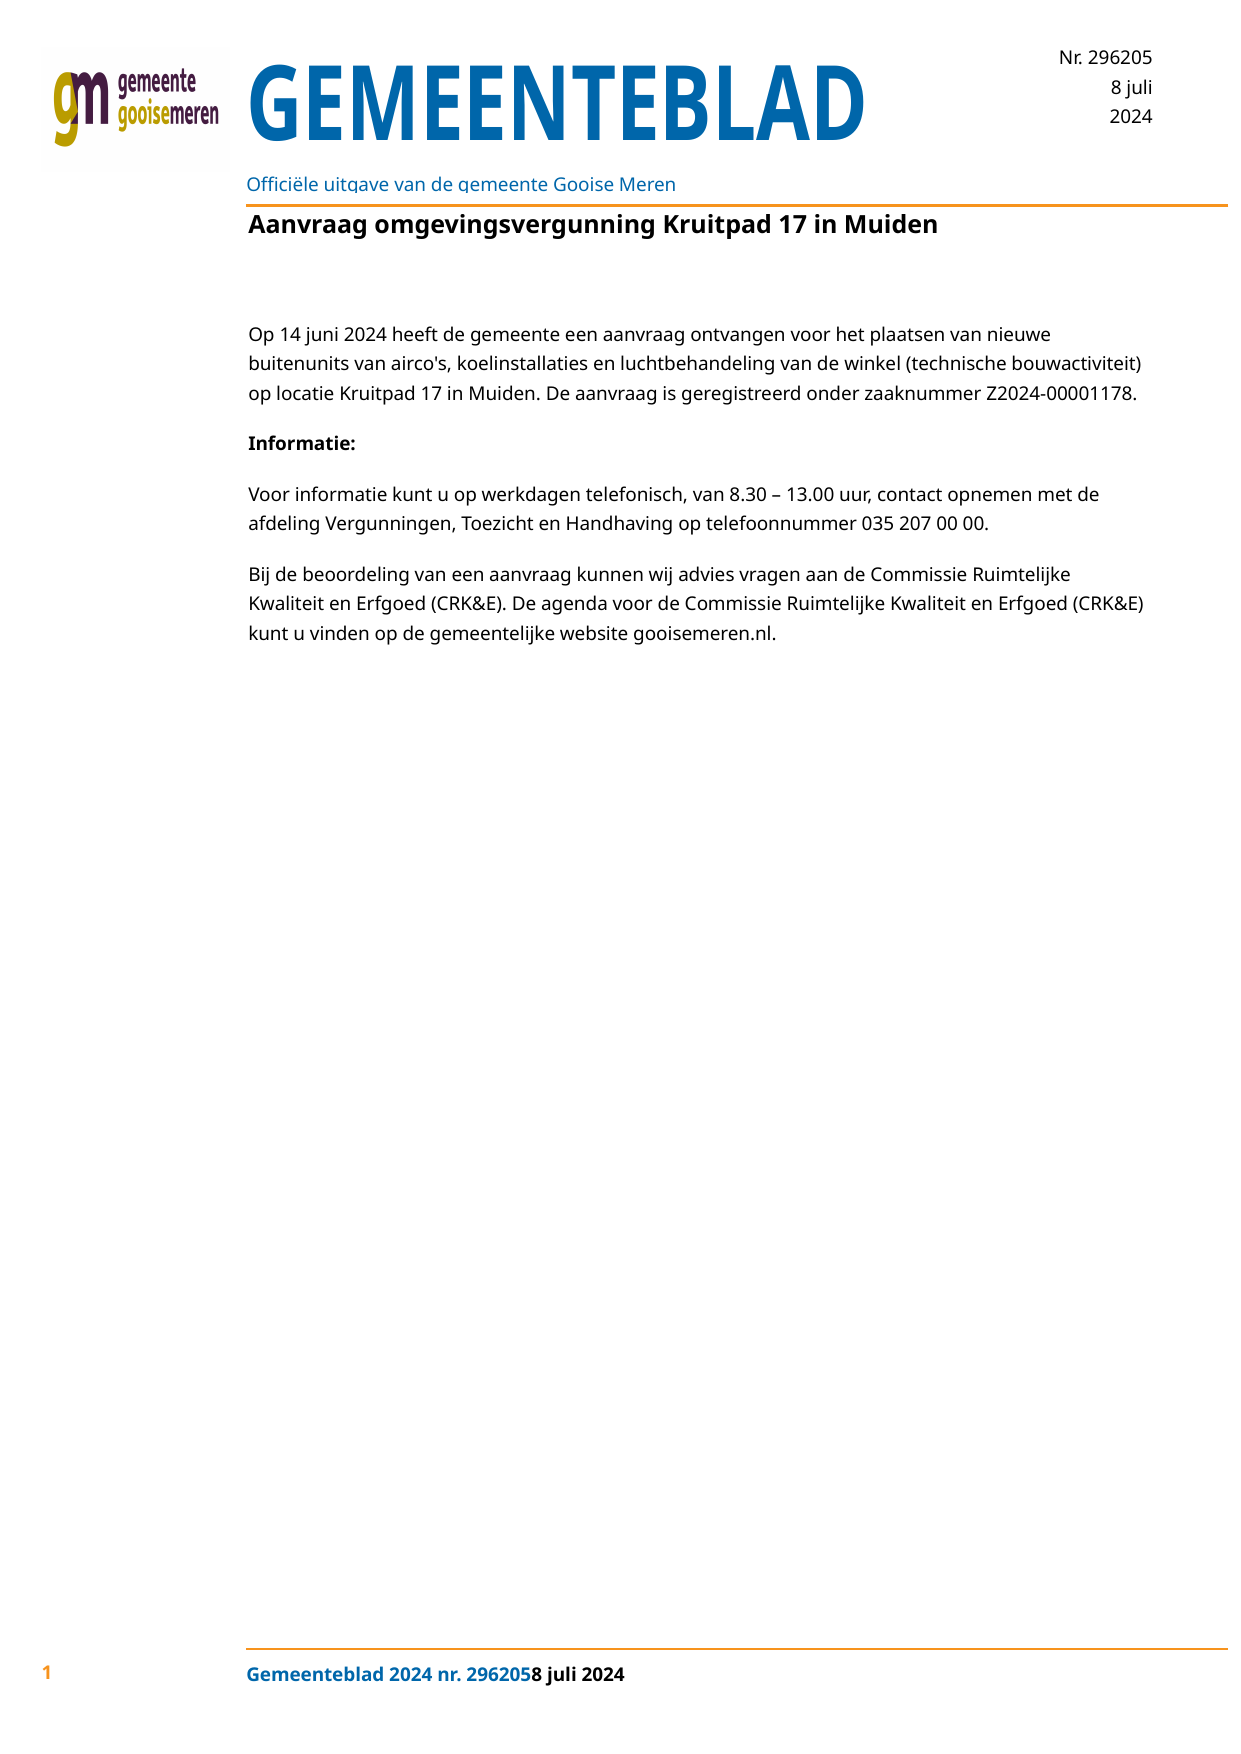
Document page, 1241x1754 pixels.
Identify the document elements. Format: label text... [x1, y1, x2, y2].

picture [41, 47, 231, 172]
text Aanvraag omgevingsvergunning Kruitpad 17 in Muiden [248, 207, 1152, 241]
text Bij de beoordeling van een aanvraag kunnen wij advies vragen aan de Commissie Ruimtelijke Kwaliteit en Erfgoed (CRK&E). De agenda voor de Commissie Ruimtelijke Kwaliteit en Erfgoed (CRK&E) kunt u vinden op de gemeentelijke website gooisemeren.nl. [248, 561, 1152, 646]
text Op 14 juni 2024 heeft de gemeente een aanvraag ontvangen voor het plaatsen van nieuwe buitenunits van airco's, koelinstallaties en luchtbehandeling van de winkel (technische bouwactiviteit) op locatie Kruitpad 17 in Muiden. De aanvraag is geregistreerd onder zaaknummer Z2024-00001178. [248, 321, 1152, 406]
text Voor informatie kunt u op werkdagen telefonisch, van 8.30 – 13.00 uur, contact opnemen met de afdeling Vergunningen, Toezicht en Handhaving op telefoonnummer 035 207 00 00. [248, 481, 1152, 536]
text Informatie: [248, 430, 1152, 456]
